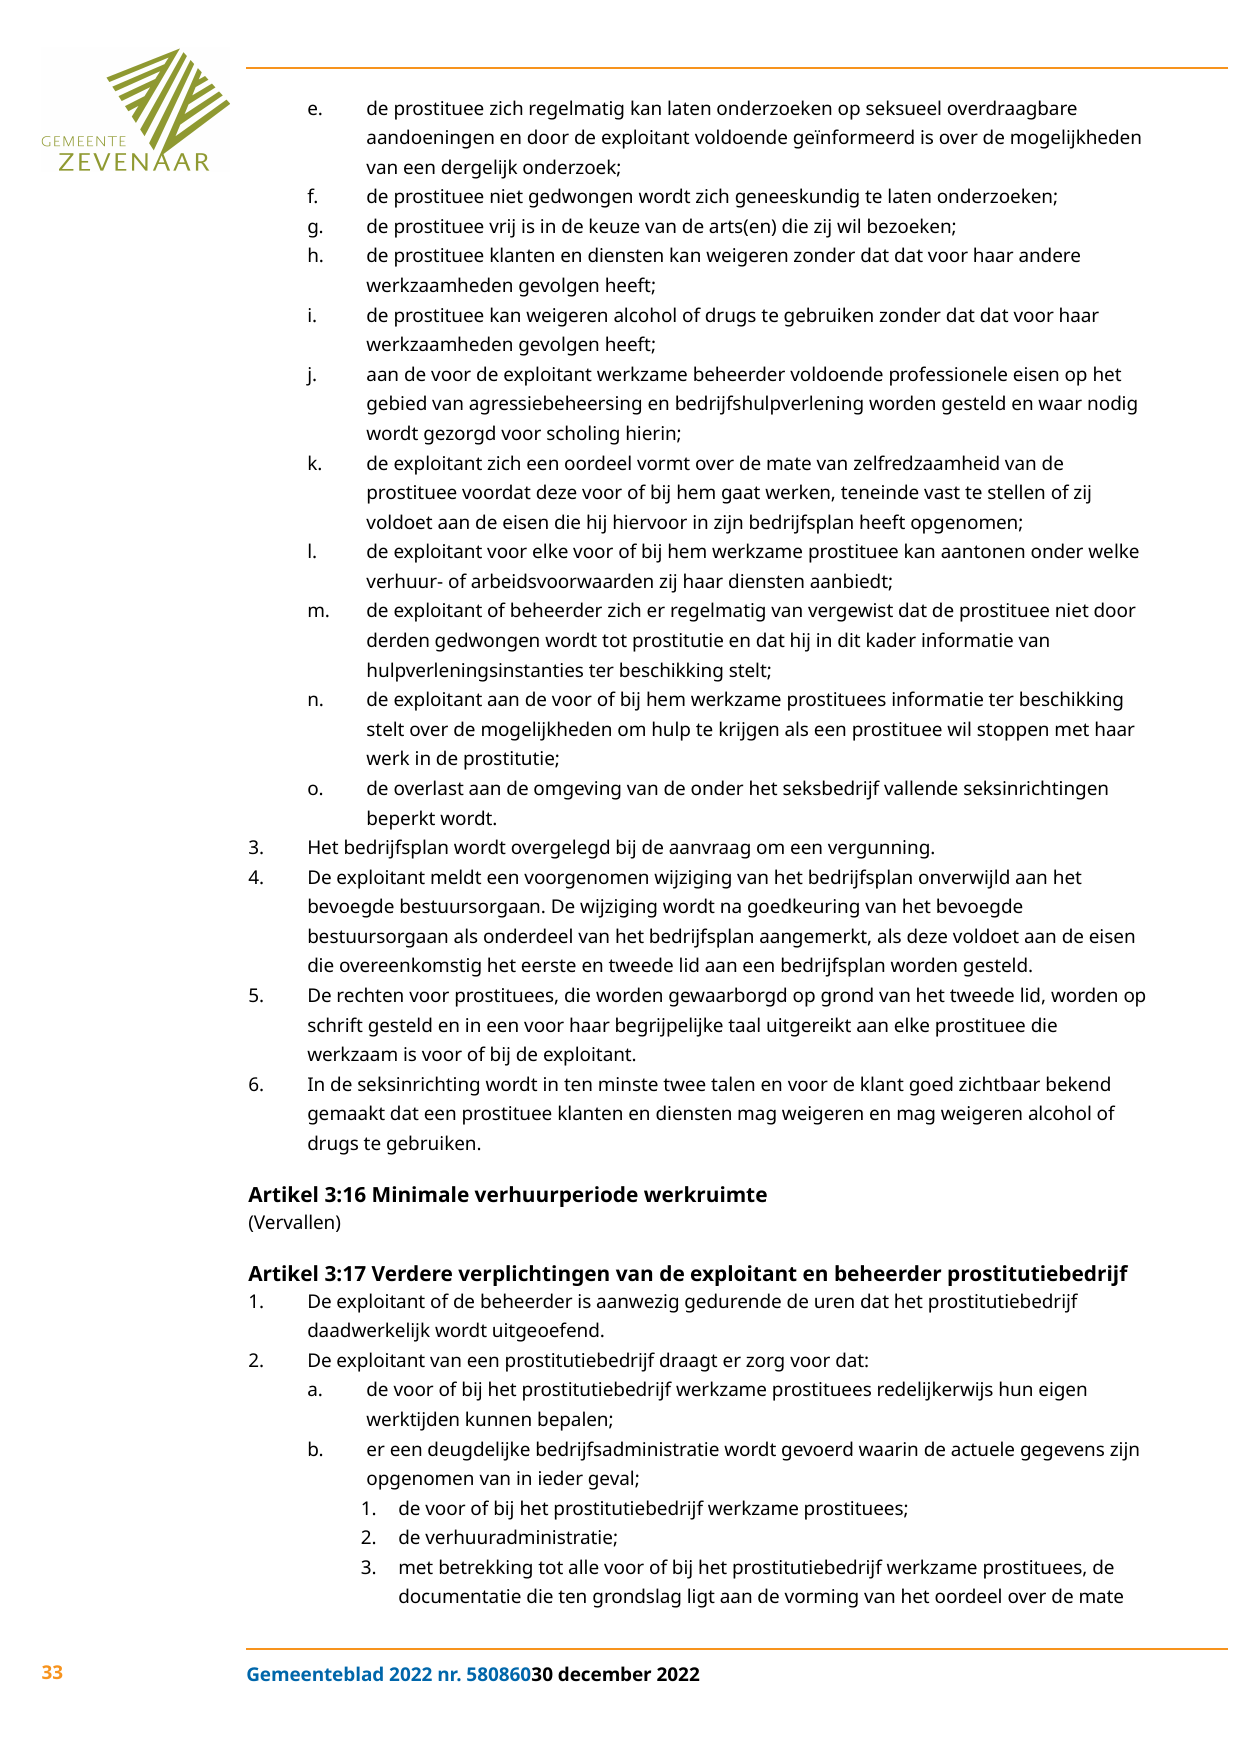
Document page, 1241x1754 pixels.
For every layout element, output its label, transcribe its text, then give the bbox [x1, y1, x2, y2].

list De exploitant van een prostitutiebedrijf draagt er zorg voor dat: [248, 1347, 1152, 1373]
list de exploitant of beheerder zich er regelmatig van vergewist dat de prostituee niet door derden gedwongen wordt tot prostitutie en dat hij in dit kader informatie van hulpverleningsinstanties ter beschikking stelt; [307, 598, 1152, 683]
list de overlast aan de omgeving van de onder het seksbedrijf vallende seksinrichtingen beperkt wordt. [307, 775, 1152, 831]
list de prostituee vrij is in de keuze van de arts(en) die zij wil bezoeken; [307, 213, 1152, 239]
list de prostituee klanten en diensten kan weigeren zonder dat dat voor haar andere werkzaamheden gevolgen heeft; [307, 243, 1152, 298]
text Artikel 3:16 Minimale verhuurperiode werkruimte [248, 1181, 1152, 1209]
list de exploitant voor elke voor of bij hem werkzame prostituee kan aantonen onder welke verhuur- of arbeidsvoorwaarden zij haar diensten aanbiedt; [307, 538, 1152, 594]
list De exploitant of de beheerder is aanwezig gedurende de uren dat het prostitutiebedrijf daadwerkelijk wordt uitgeoefend. [248, 1288, 1152, 1343]
list Het bedrijfsplan wordt overgelegd bij de aanvraag om een vergunning. [248, 834, 1152, 860]
list de voor of bij het prostitutiebedrijf werkzame prostituees redelijkerwijs hun eigen werktijden kunnen bepalen; [307, 1377, 1152, 1432]
list de verhuuradministratie; [361, 1524, 1152, 1550]
list de exploitant aan de voor of bij hem werkzame prostituees informatie ter beschikking stelt over de mogelijkheden om hulp te krijgen als een prostituee wil stoppen met haar werk in de prostitutie; [307, 686, 1152, 771]
list er een deugdelijke bedrijfsadministratie wordt gevoerd waarin de actuele gegevens zijn opgenomen van in ieder geval; [307, 1436, 1152, 1491]
list De exploitant meldt een voorgenomen wijziging van het bedrijfsplan onverwijld aan het bevoegde bestuursorgaan. De wijziging wordt na goedkeuring van het bevoegde bestuursorgaan als onderdeel van het bedrijfsplan aangemerkt, als deze voldoet aan de eisen die overeenkomstig het eerste en tweede lid aan een bedrijfsplan worden gesteld. [248, 864, 1152, 978]
list aan de voor de exploitant werkzame beheerder voldoende professionele eisen op het gebied van agressiebeheersing en bedrijfshulpverlening worden gesteld en waar nodig wordt gezorgd voor scholing hierin; [307, 361, 1152, 446]
list de exploitant zich een oordeel vormt over de mate van zelfredzaamheid van de prostituee voordat deze voor of bij hem gaat werken, teneinde vast te stellen of zij voldoet aan de eisen die hij hiervoor in zijn bedrijfsplan heeft opgenomen; [307, 450, 1152, 535]
picture [41, 47, 231, 172]
list de prostituee kan weigeren alcohol of drugs te gebruiken zonder dat dat voor haar werkzaamheden gevolgen heeft; [307, 302, 1152, 357]
list met betrekking tot alle voor of bij het prostitutiebedrijf werkzame prostituees, de documentatie die ten grondslag ligt aan de vorming van het oordeel over de mate [361, 1554, 1152, 1609]
text (Vervallen) [248, 1209, 1152, 1235]
list de prostituee niet gedwongen wordt zich geneeskundig te laten onderzoeken; [307, 183, 1152, 209]
text Artikel 3:17 Verdere verplichtingen van de exploitant en beheerder prostitutiebedrijf [248, 1259, 1152, 1288]
list de prostituee zich regelmatig kan laten onderzoeken op seksueel overdraagbare aandoeningen en door de exploitant voldoende geïnformeerd is over de mogelijkheden van een dergelijk onderzoek; [307, 95, 1152, 180]
list In de seksinrichting wordt in ten minste twee talen en voor de klant goed zichtbaar bekend gemaakt dat een prostituee klanten en diensten mag weigeren en mag weigeren alcohol of drugs te gebruiken. [248, 1071, 1152, 1156]
list De rechten voor prostituees, die worden gewaarborgd op grond van het tweede lid, worden op schrift gesteld en in een voor haar begrijpelijke taal uitgereikt aan elke prostituee die werkzaam is voor of bij de exploitant. [248, 982, 1152, 1067]
list de voor of bij het prostitutiebedrijf werkzame prostituees; [361, 1495, 1152, 1521]
